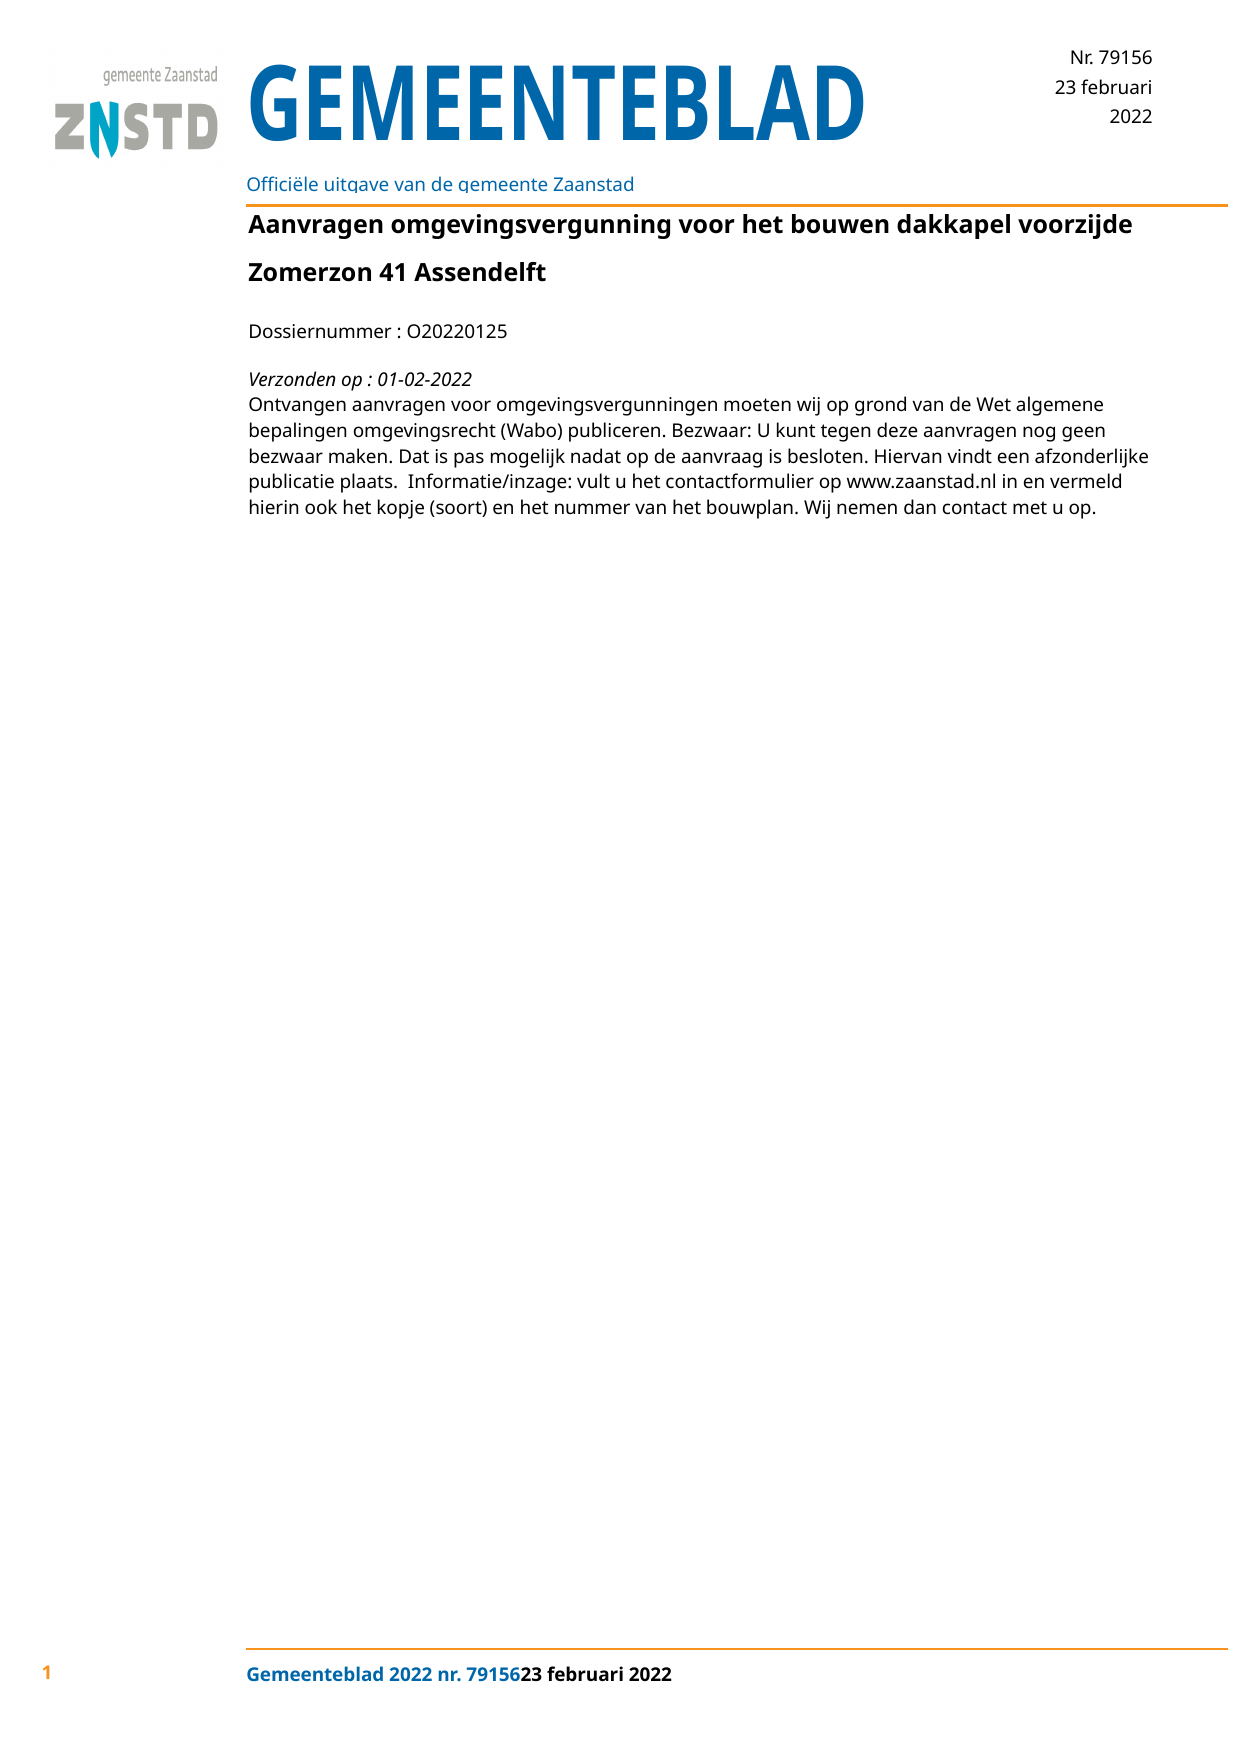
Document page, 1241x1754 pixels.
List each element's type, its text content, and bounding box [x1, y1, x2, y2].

text Dossiernummer : O20220125 [248, 318, 1152, 344]
text Verzonden op : 01-02-2022 [248, 366, 1152, 391]
text Ontvangen aanvragen voor omgevingsvergunningen moeten wij op grond van de Wet algemene bepalingen omgevingsrecht (Wabo) publiceren. Bezwaar: U kunt tegen deze aanvragen nog geen bezwaar maken. Dat is pas mogelijk nadat op de aanvraag is besloten. Hiervan vindt een afzonderlijke publicatie plaats. Informatie/inzage: vult u het contactformulier op www.zaanstad.nl in en vermeld hierin ook het kopje (soort) en het nummer van het bouwplan. Wij nemen dan contact met u op. [248, 391, 1152, 520]
picture [41, 47, 231, 172]
text Aanvragen omgevingsvergunning voor het bouwen dakkapel voorzijde Zomerzon 41 Assendelft [248, 207, 1152, 288]
